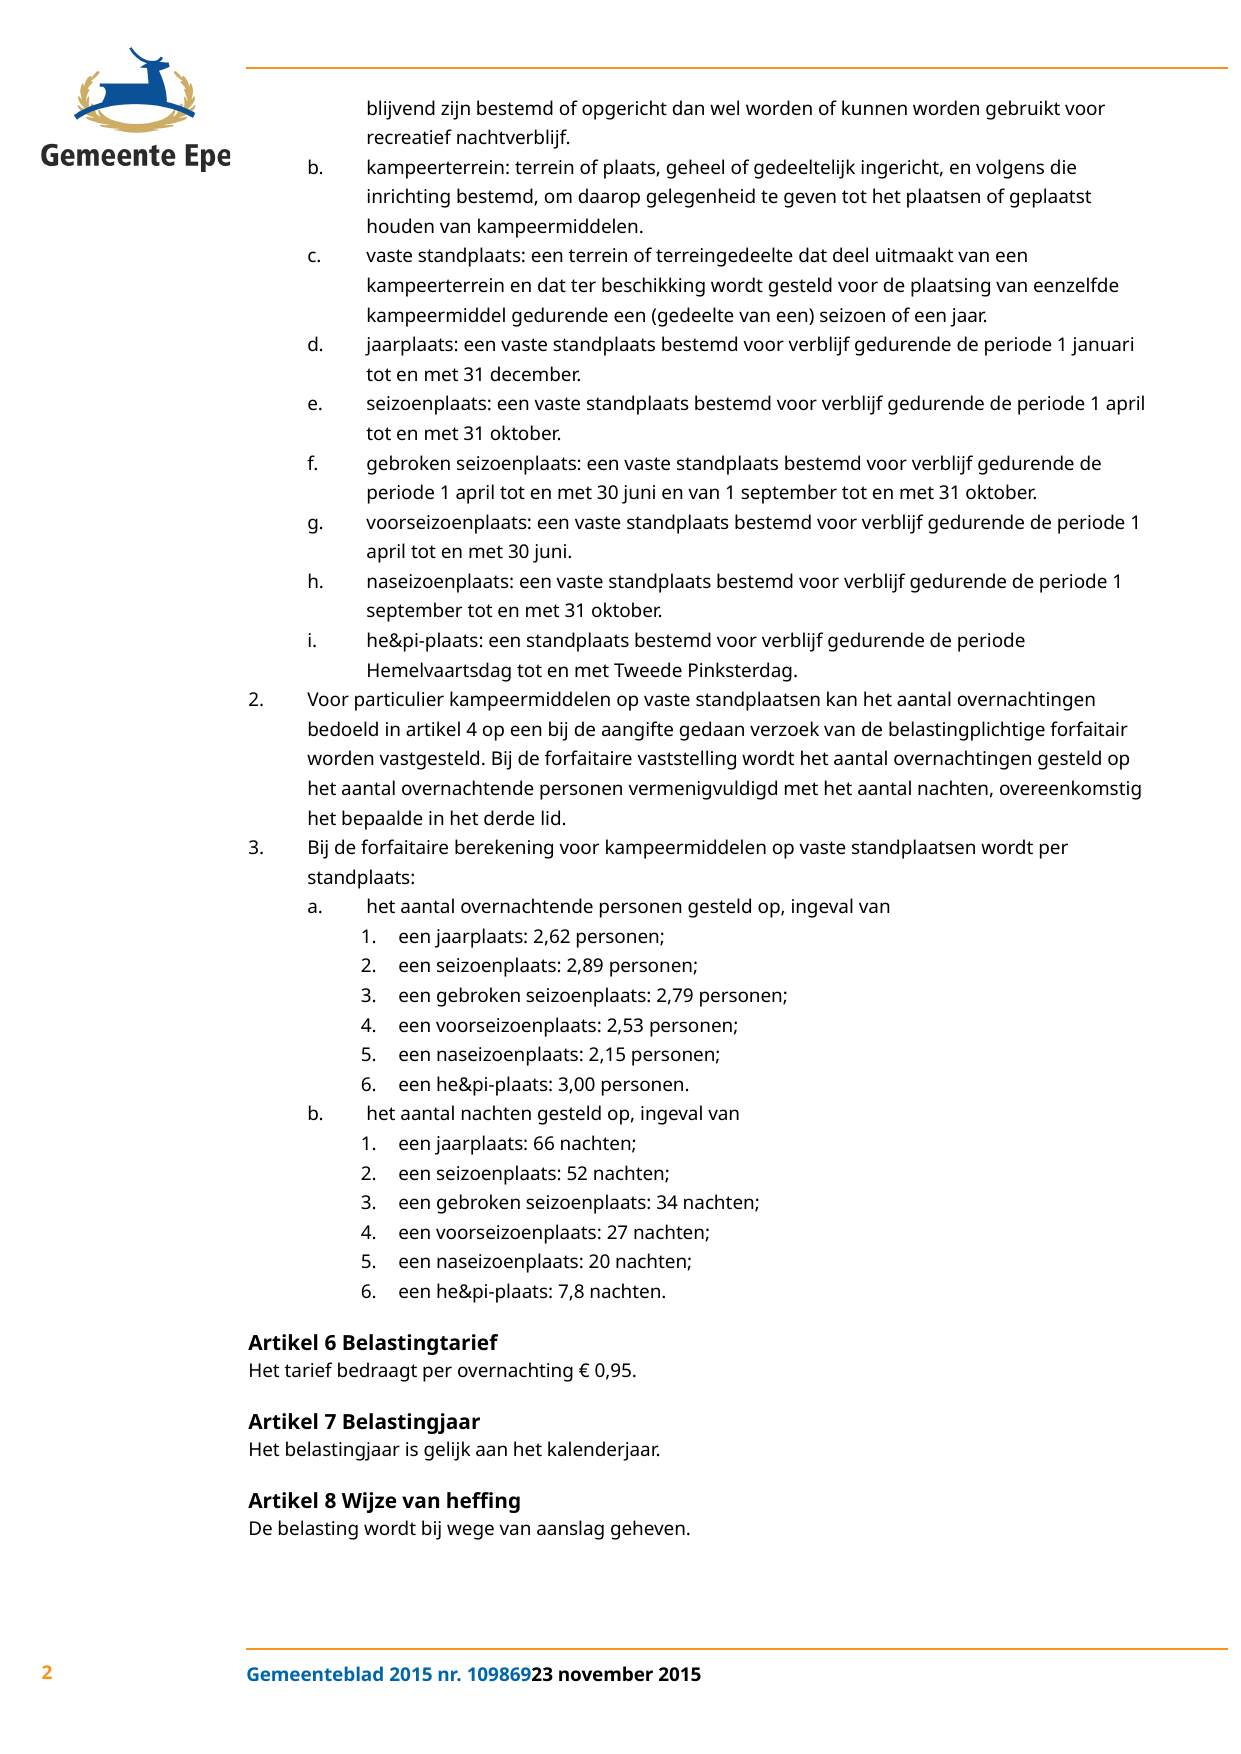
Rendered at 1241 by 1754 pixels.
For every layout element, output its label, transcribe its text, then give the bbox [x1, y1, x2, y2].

list blijvend zijn bestemd of opgericht dan wel worden of kunnen worden gebruikt voor recreatief nachtverblijf. [307, 95, 1152, 150]
text Artikel 6 Belastingtarief [248, 1328, 1152, 1357]
list een seizoenplaats: 52 nachten; [361, 1160, 1152, 1186]
list een naseizoenplaats: 2,15 personen; [361, 1041, 1152, 1067]
list vaste standplaats: een terrein of terreingedeelte dat deel uitmaakt van een kampeerterrein en dat ter beschikking wordt gesteld voor de plaatsing van eenzelfde kampeermiddel gedurende een (gedeelte van een) seizoen of een jaar. [307, 243, 1152, 328]
text Artikel 7 Belastingjaar [248, 1407, 1152, 1436]
list Bij de forfaitaire berekening voor kampeermiddelen op vaste standplaatsen wordt per standplaats: [248, 834, 1152, 890]
list een voorseizoenplaats: 27 nachten; [361, 1219, 1152, 1245]
list naseizoenplaats: een vaste standplaats bestemd voor verblijf gedurende de periode 1 september tot en met 31 oktober. [307, 568, 1152, 623]
list he&pi-plaats: een standplaats bestemd voor verblijf gedurende de periode Hemelvaartsdag tot en met Tweede Pinksterdag. [307, 627, 1152, 683]
text Het tarief bedraagt per overnachting € 0,95. [248, 1357, 1152, 1383]
list voorseizoenplaats: een vaste standplaats bestemd voor verblijf gedurende de periode 1 april tot en met 30 juni. [307, 509, 1152, 564]
list seizoenplaats: een vaste standplaats bestemd voor verblijf gedurende de periode 1 april tot en met 31 oktober. [307, 391, 1152, 446]
list het aantal overnachtende personen gesteld op, ingeval van [307, 893, 1152, 919]
list een seizoenplaats: 2,89 personen; [361, 953, 1152, 978]
list een gebroken seizoenplaats: 34 nachten; [361, 1189, 1152, 1215]
text De belasting wordt bij wege van aanslag geheven. [248, 1515, 1152, 1540]
list een he&pi-plaats: 3,00 personen. [361, 1071, 1152, 1097]
list Voor particulier kampeermiddelen op vaste standplaatsen kan het aantal overnachtingen bedoeld in artikel 4 op een bij de aangifte gedaan verzoek van de belastingplichtige forfaitair worden vastgesteld. Bij de forfaitaire vaststelling wordt het aantal overnachtingen gesteld op het aantal overnachtende personen vermenigvuldigd met het aantal nachten, overeenkomstig het bepaalde in het derde lid. [248, 686, 1152, 831]
picture [41, 47, 231, 172]
list een he&pi-plaats: 7,8 nachten. [361, 1278, 1152, 1304]
list een jaarplaats: 2,62 personen; [361, 923, 1152, 949]
list jaarplaats: een vaste standplaats bestemd voor verblijf gedurende de periode 1 januari tot en met 31 december. [307, 331, 1152, 387]
text Het belastingjaar is gelijk aan het kalenderjaar. [248, 1436, 1152, 1462]
list een jaarplaats: 66 nachten; [361, 1130, 1152, 1156]
text Artikel 8 Wijze van heffing [248, 1486, 1152, 1515]
list kampeerterrein: terrein of plaats, geheel of gedeeltelijk ingericht, en volgens die inrichting bestemd, om daarop gelegenheid te geven tot het plaatsen of geplaatst houden van kampeermiddelen. [307, 154, 1152, 239]
list een naseizoenplaats: 20 nachten; [361, 1248, 1152, 1274]
list het aantal nachten gesteld op, ingeval van [307, 1101, 1152, 1126]
list een gebroken seizoenplaats: 2,79 personen; [361, 982, 1152, 1008]
list een voorseizoenplaats: 2,53 personen; [361, 1012, 1152, 1038]
list gebroken seizoenplaats: een vaste standplaats bestemd voor verblijf gedurende de periode 1 april tot en met 30 juni en van 1 september tot en met 31 oktober. [307, 450, 1152, 505]
